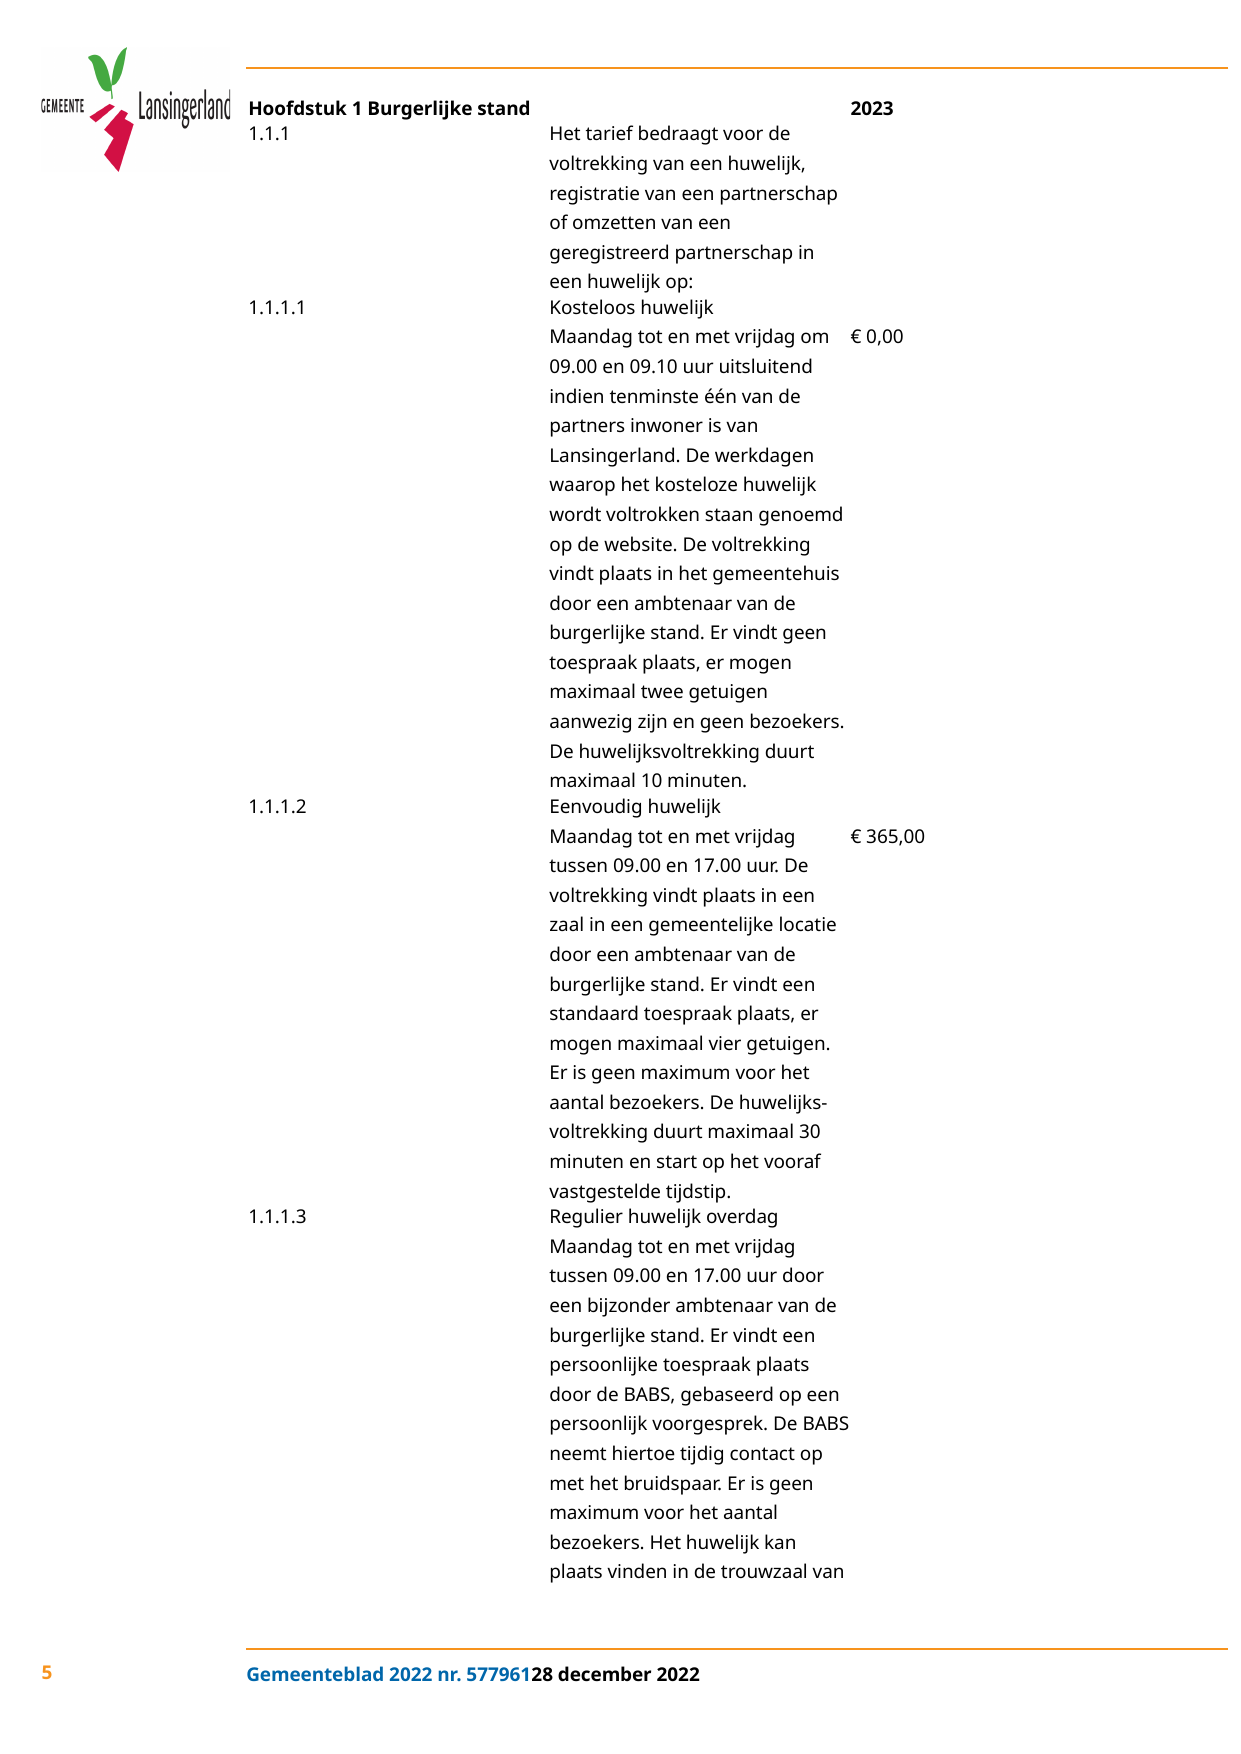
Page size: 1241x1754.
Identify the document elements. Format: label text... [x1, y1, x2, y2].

table_cell € 365,00 [850, 793, 1152, 1203]
picture [41, 47, 231, 172]
table_cell 1.1.1.1 [248, 294, 549, 793]
table_cell [850, 121, 1152, 294]
table_cell 1.1.1.3 [248, 1204, 549, 1584]
table_cell Hoofdstuk 1 Burgerlijke stand [248, 95, 850, 121]
table_cell Kosteloos huwelijk Maandag tot en met vrijdag om 09.00 en 09.10 uur uitsluitend indien tenminste één van de partners inwoner is van Lansingerland. De werkdagen waarop het kosteloze huwelijk wordt voltrokken staan genoemd op de website. De voltrekking vindt plaats in het gemeentehuis door een ambtenaar van de burgerlijke stand. Er vindt geen toespraak plaats, er mogen maximaal twee getuigen aanwezig zijn en geen bezoekers. De huwelijksvoltrekking duurt maximaal 10 minuten. [549, 294, 850, 793]
table_cell € 0,00 [850, 294, 1152, 793]
table_cell 1.1.1.2 [248, 793, 549, 1203]
table_cell 2023 [850, 95, 1152, 121]
table_cell Eenvoudig huwelijk Maandag tot en met vrijdag tussen 09.00 en 17.00 uur. De voltrekking vindt plaats in een zaal in een gemeentelijke locatie door een ambtenaar van de burgerlijke stand. Er vindt een standaard toespraak plaats, er mogen maximaal vier getuigen. Er is geen maximum voor het aantal bezoekers. De huwelijks-voltrekking duurt maximaal 30 minuten en start op het vooraf vastgestelde tijdstip. [549, 793, 850, 1203]
table_cell Het tarief bedraagt voor de voltrekking van een huwelijk, registratie van een partnerschap of omzetten van een geregistreerd partnerschap in een huwelijk op: [549, 121, 850, 294]
table_cell Regulier huwelijk overdag Maandag tot en met vrijdag tussen 09.00 en 17.00 uur door een bijzonder ambtenaar van de burgerlijke stand. Er vindt een persoonlijke toespraak plaats door de BABS, gebaseerd op een persoonlijk voorgesprek. De BABS neemt hiertoe tijdig contact op met het bruidspaar. Er is geen maximum voor het aantal bezoekers. Het huwelijk kan plaats vinden in de trouwzaal van [549, 1204, 850, 1584]
table_cell [850, 1204, 1152, 1584]
table_cell 1.1.1 [248, 121, 549, 294]
